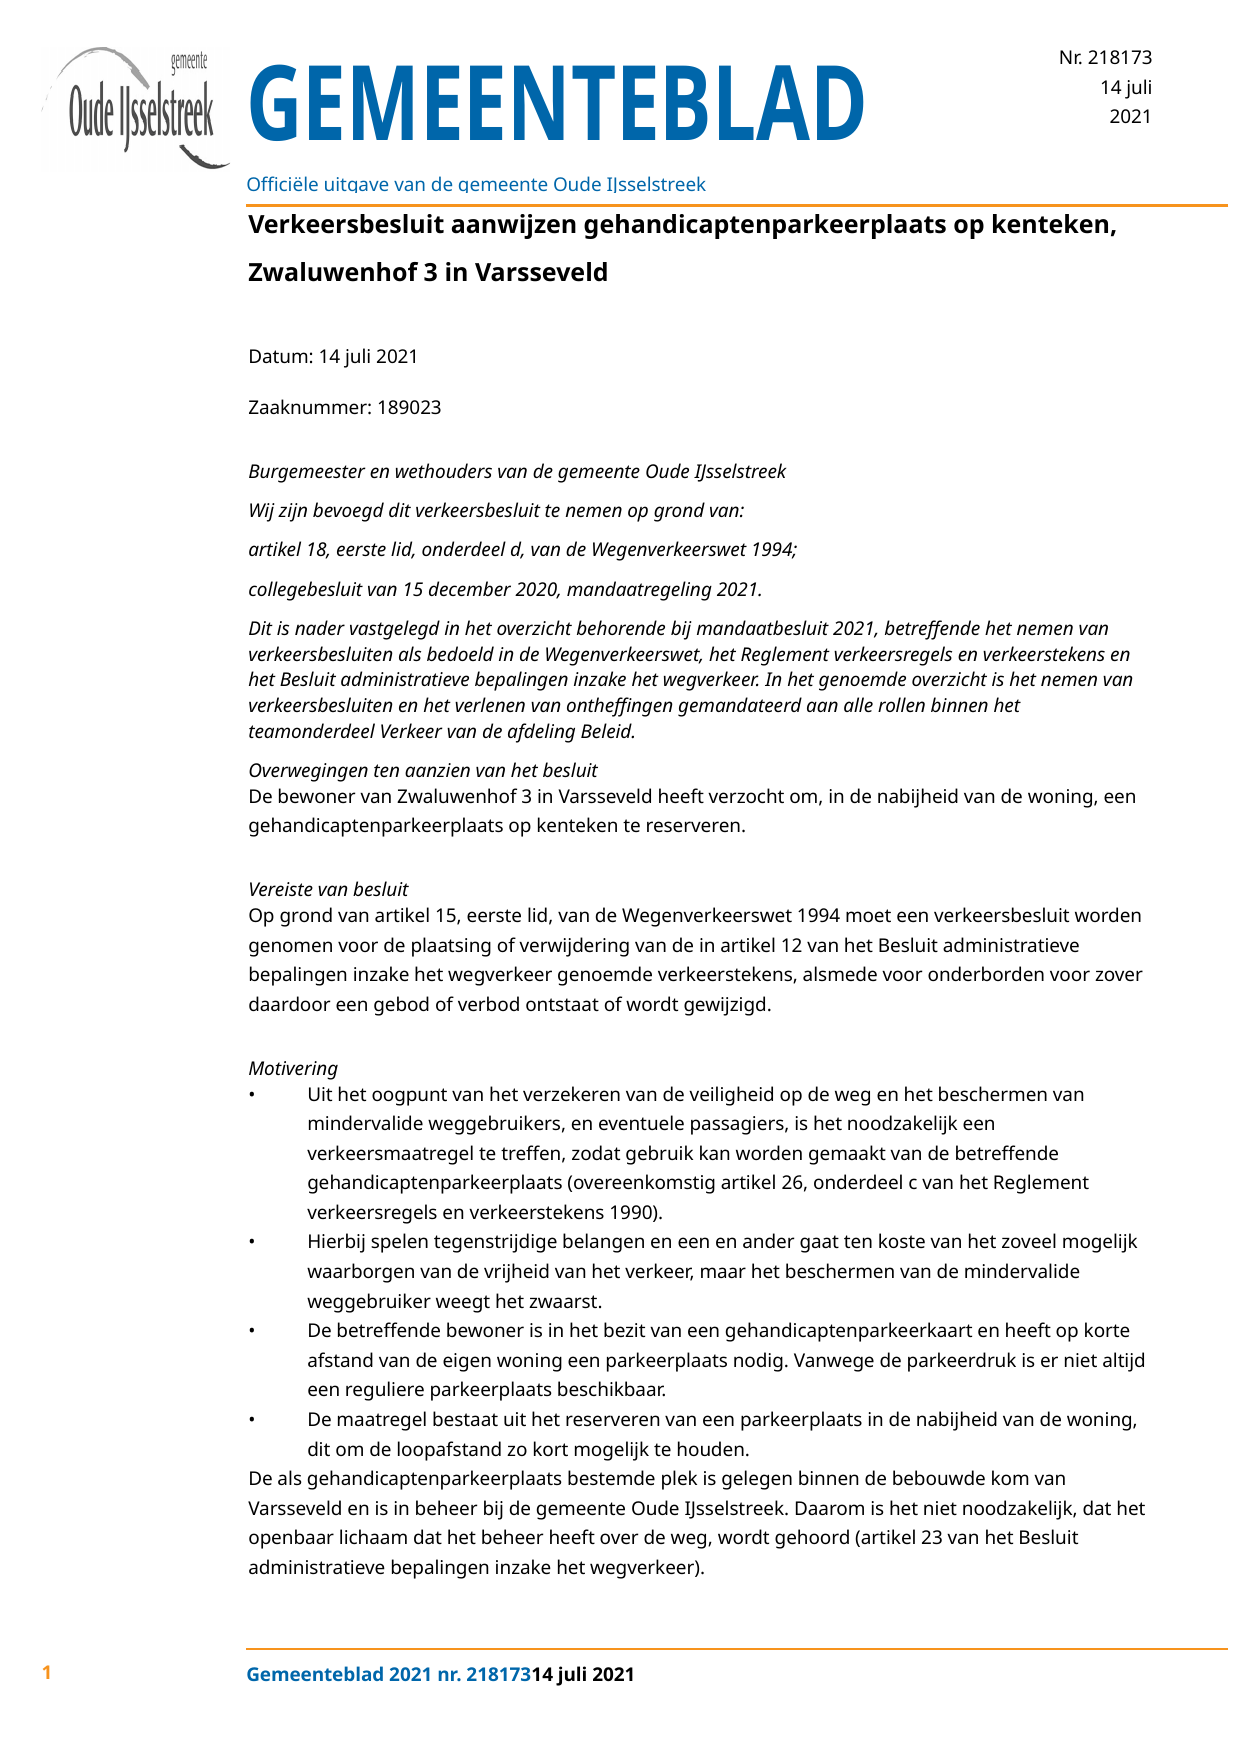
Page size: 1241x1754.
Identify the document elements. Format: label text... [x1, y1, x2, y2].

text Op grond van artikel 15, eerste lid, van de Wegenverkeerswet 1994 moet een verkeersbesluit worden genomen voor de plaatsing of verwijdering van de in artikel 12 van het Besluit administratieve bepalingen inzake het wegverkeer genoemde verkeerstekens, alsmede voor onderborden voor zover daardoor een gebod of verbod ontstaat of wordt gewijzigd. [248, 902, 1152, 1017]
list Hierbij spelen tegenstrijdige belangen en een en ander gaat ten koste van het zoveel mogelijk waarborgen van de vrijheid van het verkeer, maar het beschermen van de mindervalide weggebruiker weegt het zwaarst. [248, 1229, 1152, 1313]
list De maatregel bestaat uit het reserveren van een parkeerplaats in de nabijheid van de woning, dit om de loopafstand zo kort mogelijk te houden. [248, 1406, 1152, 1461]
text De als gehandicaptenparkeerplaats bestemde plek is gelegen binnen de bebouwde kom van Varsseveld en is in beheer bij de gemeente Oude IJsselstreek. Daarom is het niet noodzakelijk, dat het openbaar lichaam dat het beheer heeft over de weg, wordt gehoord (artikel 23 van het Besluit administratieve bepalingen inzake het wegverkeer). [248, 1465, 1152, 1580]
text Motivering [248, 1055, 1152, 1081]
text Wij zijn bevoegd dit verkeersbesluit te nemen op grond van: [248, 497, 1152, 523]
text Datum: 14 juli 2021 [248, 344, 1152, 369]
text collegebesluit van 15 december 2020, mandaatregeling 2021. [248, 576, 1152, 602]
text Verkeersbesluit aanwijzen gehandicaptenparkeerplaats op kenteken, Zwaluwenhof 3 in Varsseveld [248, 207, 1152, 288]
text Zaaknummer: 189023 [248, 394, 1152, 420]
text Burgemeester en wethouders van de gemeente Oude IJsselstreek [248, 458, 1152, 484]
picture [41, 47, 231, 172]
text Overwegingen ten aanzien van het besluit [248, 757, 1152, 783]
text De bewoner van Zwaluwenhof 3 in Varsseveld heeft verzocht om, in de nabijheid van de woning, een gehandicaptenparkeerplaats op kenteken te reserveren. [248, 783, 1152, 838]
list De betreffende bewoner is in het bezit van een gehandicaptenparkeerkaart en heeft op korte afstand van de eigen woning een parkeerplaats nodig. Vanwege de parkeerdruk is er niet altijd een reguliere parkeerplaats beschikbaar. [248, 1317, 1152, 1402]
list Uit het oogpunt van het verzekeren van de veiligheid op de weg en het beschermen van mindervalide weggebruikers, en eventuele passagiers, is het noodzakelijk een verkeersmaatregel te treffen, zodat gebruik kan worden gemaakt van de betreffende gehandicaptenparkeerplaats (overeenkomstig artikel 26, onderdeel c van het Reglement verkeersregels en verkeerstekens 1990). [248, 1081, 1152, 1225]
text Dit is nader vastgelegd in het overzicht behorende bij mandaatbesluit 2021, betreffende het nemen van verkeersbesluiten als bedoeld in de Wegenverkeerswet, het Reglement verkeersregels en verkeerstekens en het Besluit administratieve bepalingen inzake het wegverkeer. In het genoemde overzicht is het nemen van verkeersbesluiten en het verlenen van ontheffingen gemandateerd aan alle rollen binnen het teamonderdeel Verkeer van de afdeling Beleid. [248, 615, 1152, 744]
text Vereiste van besluit [248, 877, 1152, 902]
text artikel 18, eerste lid, onderdeel d, van de Wegenverkeerswet 1994; [248, 537, 1152, 562]
